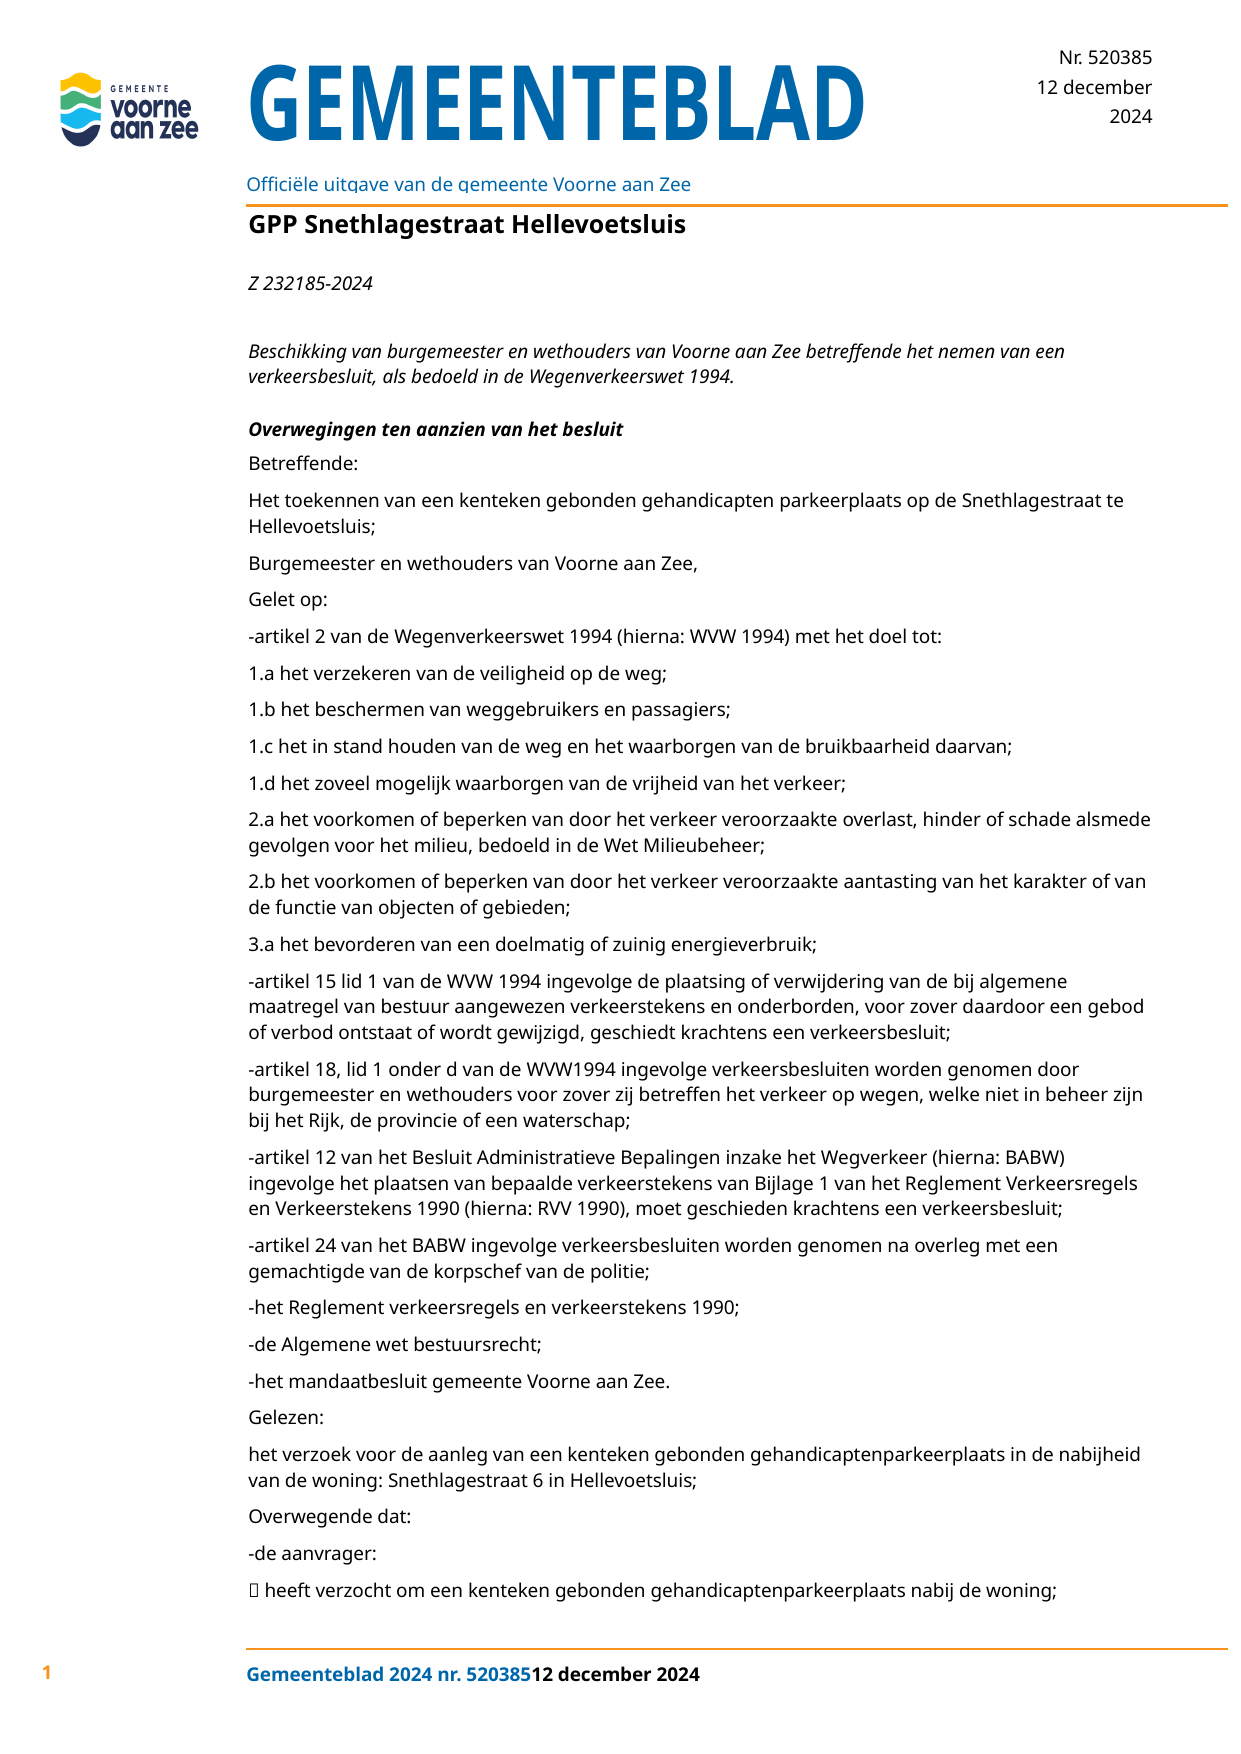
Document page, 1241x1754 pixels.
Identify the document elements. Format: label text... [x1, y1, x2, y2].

text het verzoek voor de aanleg van een kenteken gebonden gehandicaptenparkeerplaats in de nabijheid van de woning: Snethlagestraat 6 in Hellevoetsluis; [248, 1441, 1152, 1493]
text -artikel 15 lid 1 van de WVW 1994 ingevolge de plaatsing of verwijdering van de bij algemene maatregel van bestuur aangewezen verkeerstekens en onderborden, voor zover daardoor een gebod of verbod ontstaat of wordt gewijzigd, geschiedt krachtens een verkeersbesluit; [248, 968, 1152, 1045]
text -artikel 2 van de Wegenverkeerswet 1994 (hierna: WVW 1994) met het doel tot: [248, 623, 1152, 649]
text 2.b het voorkomen of beperken van door het verkeer veroorzaakte aantasting van het karakter of van de functie van objecten of gebieden; [248, 869, 1152, 920]
text -artikel 24 van het BABW ingevolge verkeersbesluiten worden genomen na overleg met een gemachtigde van de korpschef van de politie; [248, 1232, 1152, 1284]
text 2.a het voorkomen of beperken van door het verkeer veroorzaakte overlast, hinder of schade alsmede gevolgen voor het milieu, bedoeld in de Wet Milieubeheer; [248, 806, 1152, 858]
text Gelezen: [248, 1404, 1152, 1430]
text 3.a het bevorderen van een doelmatig of zuinig energieverbruik; [248, 931, 1152, 957]
text -de aanvrager: [248, 1540, 1152, 1566]
text 1.c het in stand houden van de weg en het waarborgen van de bruikbaarheid daarvan; [248, 733, 1152, 759]
text Beschikking van burgemeester en wethouders van Voorne aan Zee betreffende het nemen van een verkeersbesluit, als bedoeld in de Wegenverkeerswet 1994. [248, 338, 1152, 389]
text Z 232185-2024 [248, 270, 1152, 296]
text 1.a het verzekeren van de veiligheid op de weg; [248, 660, 1152, 685]
text -artikel 18, lid 1 onder d van de WVW1994 ingevolge verkeersbesluiten worden genomen door burgemeester en wethouders voor zover zij betreffen het verkeer op wegen, welke niet in beheer zijn bij het Rijk, de provincie of een waterschap; [248, 1056, 1152, 1133]
text Gelet op: [248, 586, 1152, 612]
text -het mandaatbesluit gemeente Voorne aan Zee. [248, 1368, 1152, 1394]
text -artikel 12 van het Besluit Administratieve Bepalingen inzake het Wegverkeer (hierna: BABW) ingevolge het plaatsen van bepaalde verkeerstekens van Bijlage 1 van het Reglement Verkeersregels en Verkeerstekens 1990 (hierna: RVV 1990), moet geschieden krachtens een verkeersbesluit; [248, 1144, 1152, 1221]
text 1.d het zoveel mogelijk waarborgen van de vrijheid van het verkeer; [248, 770, 1152, 795]
text 1.b het beschermen van weggebruikers en passagiers; [248, 696, 1152, 722]
text Het toekennen van een kenteken gebonden gehandicapten parkeerplaats op de Snethlagestraat te Hellevoetsluis; [248, 487, 1152, 539]
text Burgemeester en wethouders van Voorne aan Zee, [248, 550, 1152, 575]
text  heeft verzocht om een kenteken gebonden gehandicaptenparkeerplaats nabij de woning; [248, 1577, 1152, 1603]
text Overwegingen ten aanzien van het besluit [248, 417, 1152, 442]
text Overwegende dat: [248, 1504, 1152, 1529]
text GPP Snethlagestraat Hellevoetsluis [248, 207, 1152, 241]
picture [41, 47, 231, 172]
text -het Reglement verkeersregels en verkeerstekens 1990; [248, 1294, 1152, 1320]
text Betreffende: [248, 451, 1152, 476]
text -de Algemene wet bestuursrecht; [248, 1331, 1152, 1357]
